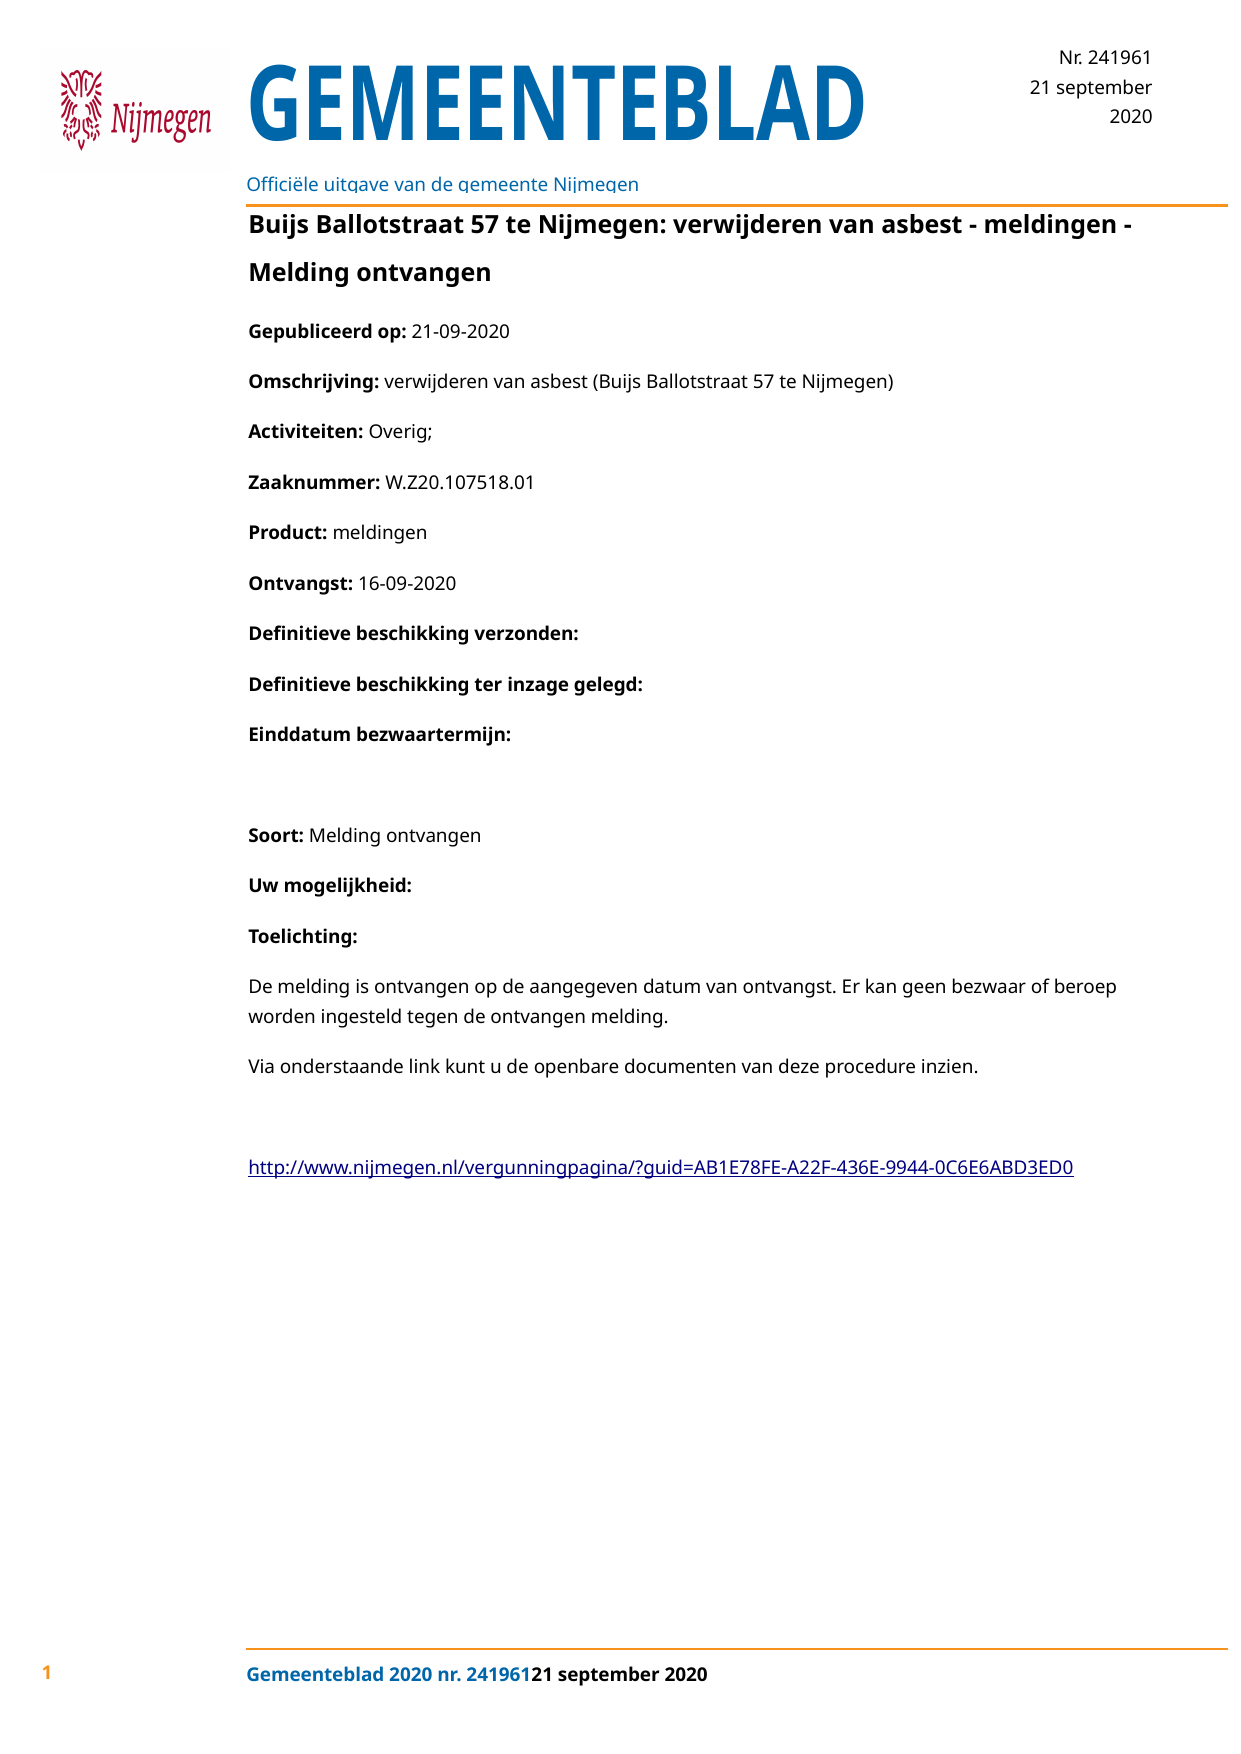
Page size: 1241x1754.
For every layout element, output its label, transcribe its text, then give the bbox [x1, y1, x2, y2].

text Einddatum bezwaartermijn: [248, 721, 1152, 747]
text Definitieve beschikking ter inzage gelegd: [248, 671, 1152, 697]
picture [41, 47, 231, 172]
text Zaaknummer: W.Z20.107518.01 [248, 469, 1152, 495]
text Gepubliceerd op: 21-09-2020 [248, 318, 1152, 344]
text http://www.nijmegen.nl/vergunningpagina/?guid=AB1E78FE-A22F-436E-9944-0C6E6ABD3ED0 [248, 1154, 1152, 1180]
text Activiteiten: Overig; [248, 419, 1152, 444]
text Toelichting: [248, 923, 1152, 949]
text Soort: Melding ontvangen [248, 822, 1152, 848]
text Product: meldingen [248, 519, 1152, 545]
text Omschrijving: verwijderen van asbest (Buijs Ballotstraat 57 te Nijmegen) [248, 368, 1152, 394]
text Buijs Ballotstraat 57 te Nijmegen: verwijderen van asbest - meldingen - Melding ontvangen [248, 207, 1152, 288]
text Ontvangst: 16-09-2020 [248, 570, 1152, 596]
text Definitieve beschikking verzonden: [248, 620, 1152, 646]
text Via onderstaande link kunt u de openbare documenten van deze procedure inzien. [248, 1053, 1152, 1079]
text Uw mogelijkheid: [248, 872, 1152, 898]
text De melding is ontvangen op de aangegeven datum van ontvangst. Er kan geen bezwaar of beroep worden ingesteld tegen de ontvangen melding. [248, 973, 1152, 1029]
